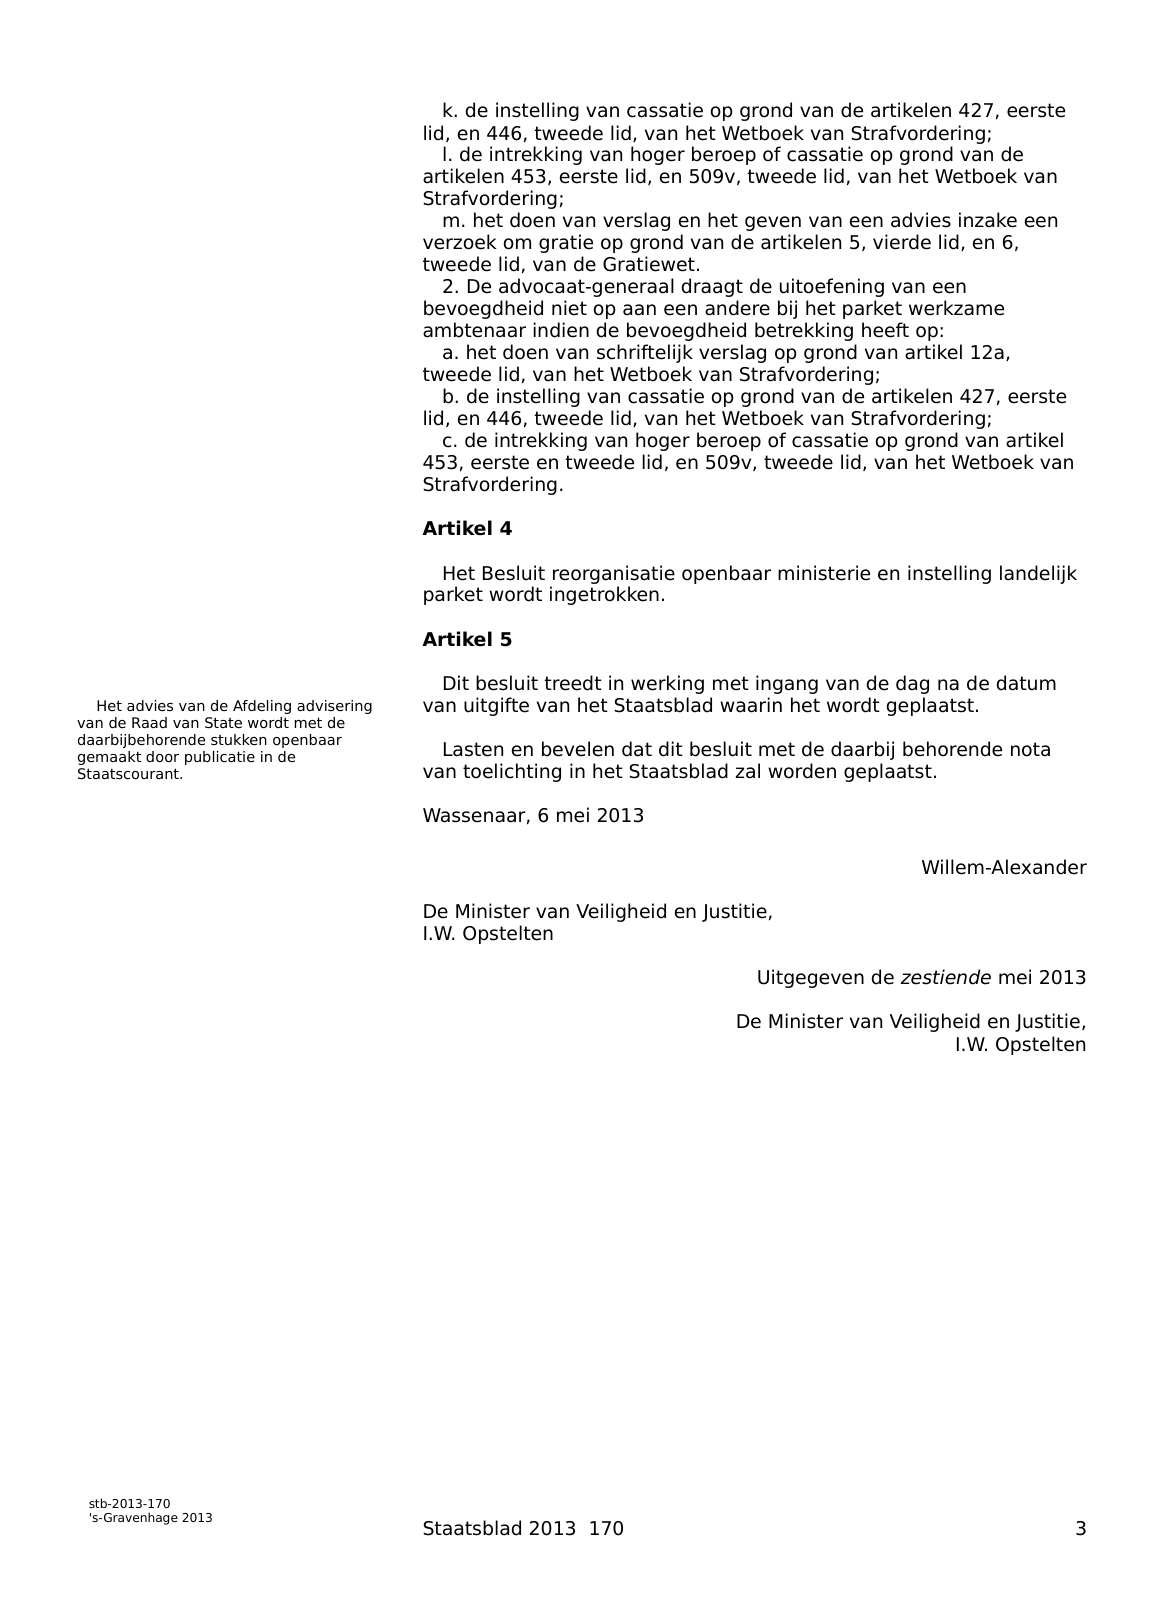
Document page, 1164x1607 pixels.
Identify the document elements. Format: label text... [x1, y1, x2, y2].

subtitle Artikel 5 [422, 628, 1087, 651]
text 2. De advocaat-generaal draagt de uitoefening van een bevoegdheid niet op aan een andere bij het parket werkzame ambtenaar indien de bevoegdheid betrekking heeft op: [422, 276, 1087, 342]
text m. het doen van verslag en het geven van een advies inzake een verzoek om gratie op grond van de artikelen 5, vierde lid, en 6, tweede lid, van de Gratiewet. [422, 210, 1087, 276]
text Wassenaar, 6 mei 2013 [422, 805, 1087, 827]
text c. de intrekking van hoger beroep of cassatie op grond van artikel 453, eerste en tweede lid, en 509v, tweede lid, van het Wetboek van Strafvordering. [422, 430, 1087, 496]
text Het Besluit reorganisatie openbaar ministerie en instelling landelijk parket wordt ingetrokken. [422, 562, 1087, 606]
text l. de intrekking van hoger beroep of cassatie op grond van de artikelen 453, eerste lid, en 509v, tweede lid, van het Wetboek van Strafvordering; [422, 144, 1087, 210]
text 's-Gravenhage 2013 [88, 1511, 323, 1525]
text a. het doen van schriftelijk verslag op grond van artikel 12a, tweede lid, van het Wetboek van Strafvordering; [422, 342, 1087, 386]
text Uitgegeven de zestiende mei 2013 [422, 967, 1087, 989]
text Dit besluit treedt in werking met ingang van de dag na de datum van uitgifte van het Staatsblad waarin het wordt geplaatst. [422, 673, 1087, 717]
text k. de instelling van cassatie op grond van de artikelen 427, eerste lid, en 446, tweede lid, van het Wetboek van Strafvordering; [422, 100, 1087, 144]
text Het advies van de Afdeling advisering van de Raad van State wordt met de daarbijbehorende stukken openbaar gemaakt door publicatie in de Staatscourant. [77, 698, 396, 783]
text b. de instelling van cassatie op grond van de artikelen 427, eerste lid, en 446, tweede lid, van het Wetboek van Strafvordering; [422, 386, 1087, 430]
text De Minister van Veiligheid en Justitie, I.W. Opstelten [422, 1011, 1087, 1055]
subtitle Artikel 4 [422, 518, 1087, 540]
text Lasten en bevelen dat dit besluit met de daarbij behorende nota van toelichting in het Staatsblad zal worden geplaatst. [422, 739, 1087, 783]
text De Minister van Veiligheid en Justitie, I.W. Opstelten [422, 901, 1087, 945]
text Willem-Alexander [422, 857, 1087, 879]
text stb-2013-170 [88, 1497, 323, 1511]
